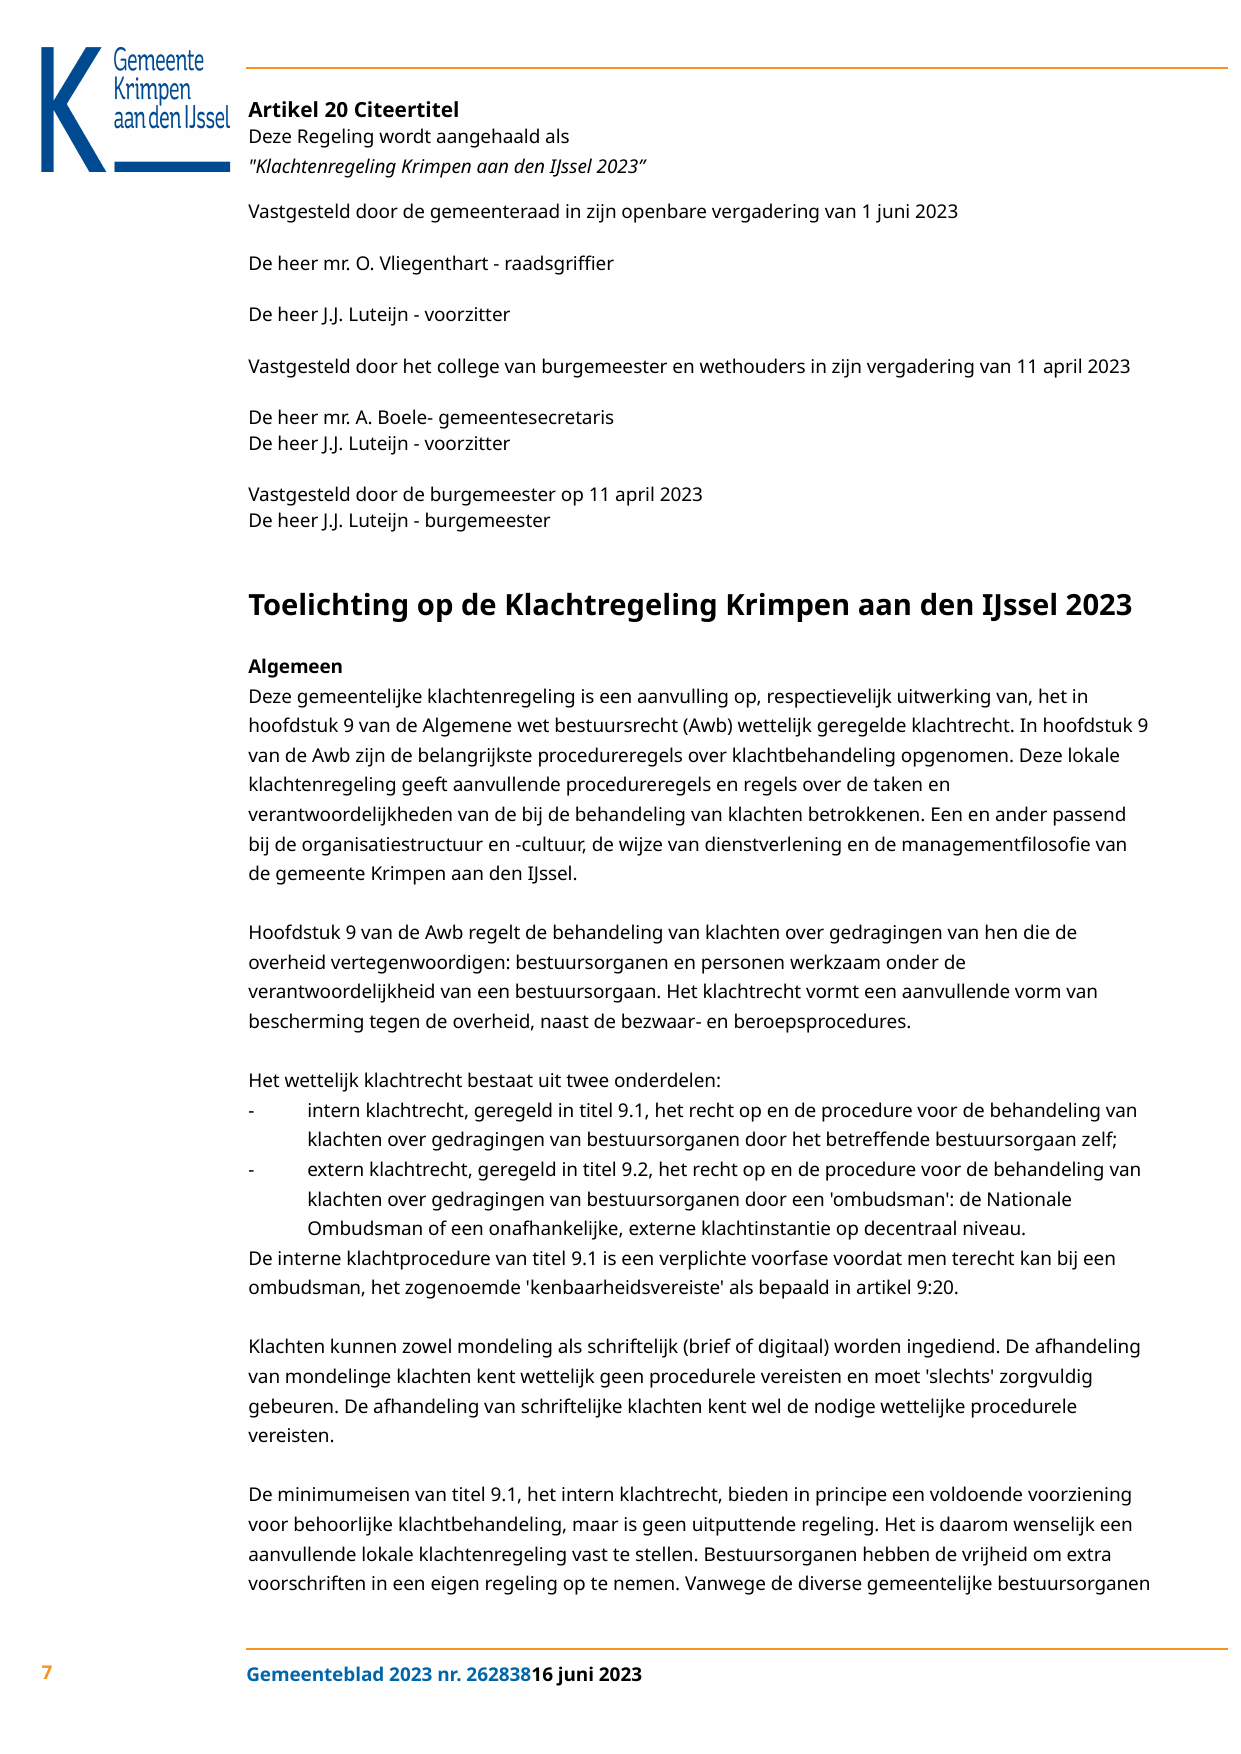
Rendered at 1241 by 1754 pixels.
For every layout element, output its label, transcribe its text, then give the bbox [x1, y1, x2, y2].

list intern klachtrecht, geregeld in titel 9.1, het recht op en de procedure voor de behandeling van klachten over gedragingen van bestuursorganen door het betreffende bestuursorgaan zelf; [248, 1097, 1152, 1152]
text Toelichting op de Klachtregeling Krimpen aan den IJssel 2023 [248, 584, 1152, 624]
text De heer mr. A. Boele- gemeentesecretaris [248, 404, 1152, 430]
text Het wettelijk klachtrecht bestaat uit twee onderdelen: [248, 1067, 1152, 1093]
text De heer mr. O. Vliegenthart - raadsgriffier [248, 250, 1152, 276]
picture [41, 47, 231, 172]
text De heer J.J. Luteijn - burgemeester [248, 507, 1152, 533]
text Hoofdstuk 9 van de Awb regelt de behandeling van klachten over gedragingen van hen die de overheid vertegenwoordigen: bestuursorganen en personen werkzaam onder de verantwoordelijkheid van een bestuursorgaan. Het klachtrecht vormt een aanvullende vorm van bescherming tegen de overheid, naast de bezwaar- en beroepsprocedures. [248, 919, 1152, 1034]
text De interne klachtprocedure van titel 9.1 is een verplichte voorfase voordat men terecht kan bij een ombudsman, het zogenoemde 'kenbaarheidsvereiste' als bepaald in artikel 9:20. [248, 1245, 1152, 1300]
text De heer J.J. Luteijn - voorzitter [248, 301, 1152, 327]
text Vastgesteld door het college van burgemeester en wethouders in zijn vergadering van 11 april 2023 [248, 353, 1152, 378]
text "Klachtenregeling Krimpen aan den IJssel 2023” [248, 153, 1152, 178]
text Artikel 20 Citeertitel [248, 95, 1152, 123]
text Klachten kunnen zowel mondeling als schriftelijk (brief of digitaal) worden ingediend. De afhandeling van mondelinge klachten kent wettelijk geen procedurele vereisten en moet 'slechts' zorgvuldig gebeuren. De afhandeling van schriftelijke klachten kent wel de nodige wettelijke procedurele vereisten. [248, 1334, 1152, 1448]
text Algemeen [248, 653, 1152, 679]
text De heer J.J. Luteijn - voorzitter [248, 430, 1152, 456]
list extern klachtrecht, geregeld in titel 9.2, het recht op en de procedure voor de behandeling van klachten over gedragingen van bestuursorganen door een 'ombudsman': de Nationale Ombudsman of een onafhankelijke, externe klachtinstantie op decentraal niveau. [248, 1156, 1152, 1241]
text Vastgesteld door de burgemeester op 11 april 2023 [248, 481, 1152, 507]
text Deze gemeentelijke klachtenregeling is een aanvulling op, respectievelijk uitwerking van, het in hoofdstuk 9 van de Algemene wet bestuursrecht (Awb) wettelijk geregelde klachtrecht. In hoofdstuk 9 van de Awb zijn de belangrijkste procedureregels over klachtbehandeling opgenomen. Deze lokale klachtenregeling geeft aanvullende procedureregels en regels over de taken en verantwoordelijkheden van de bij de behandeling van klachten betrokkenen. Een en ander passend bij de organisatiestructuur en -cultuur, de wijze van dienstverlening en de managementfilosofie van de gemeente Krimpen aan den IJssel. [248, 683, 1152, 886]
text De minimumeisen van titel 9.1, het intern klachtrecht, bieden in principe een voldoende voorziening voor behoorlijke klachtbehandeling, maar is geen uitputtende regeling. Het is daarom wenselijk een aanvullende lokale klachtenregeling vast te stellen. Bestuursorganen hebben de vrijheid om extra voorschriften in een eigen regeling op te nemen. Vanwege de diverse gemeentelijke bestuursorganen [248, 1482, 1152, 1596]
text Vastgesteld door de gemeenteraad in zijn openbare vergadering van 1 juni 2023 [248, 198, 1152, 224]
text Deze Regeling wordt aangehaald als [248, 123, 1152, 149]
